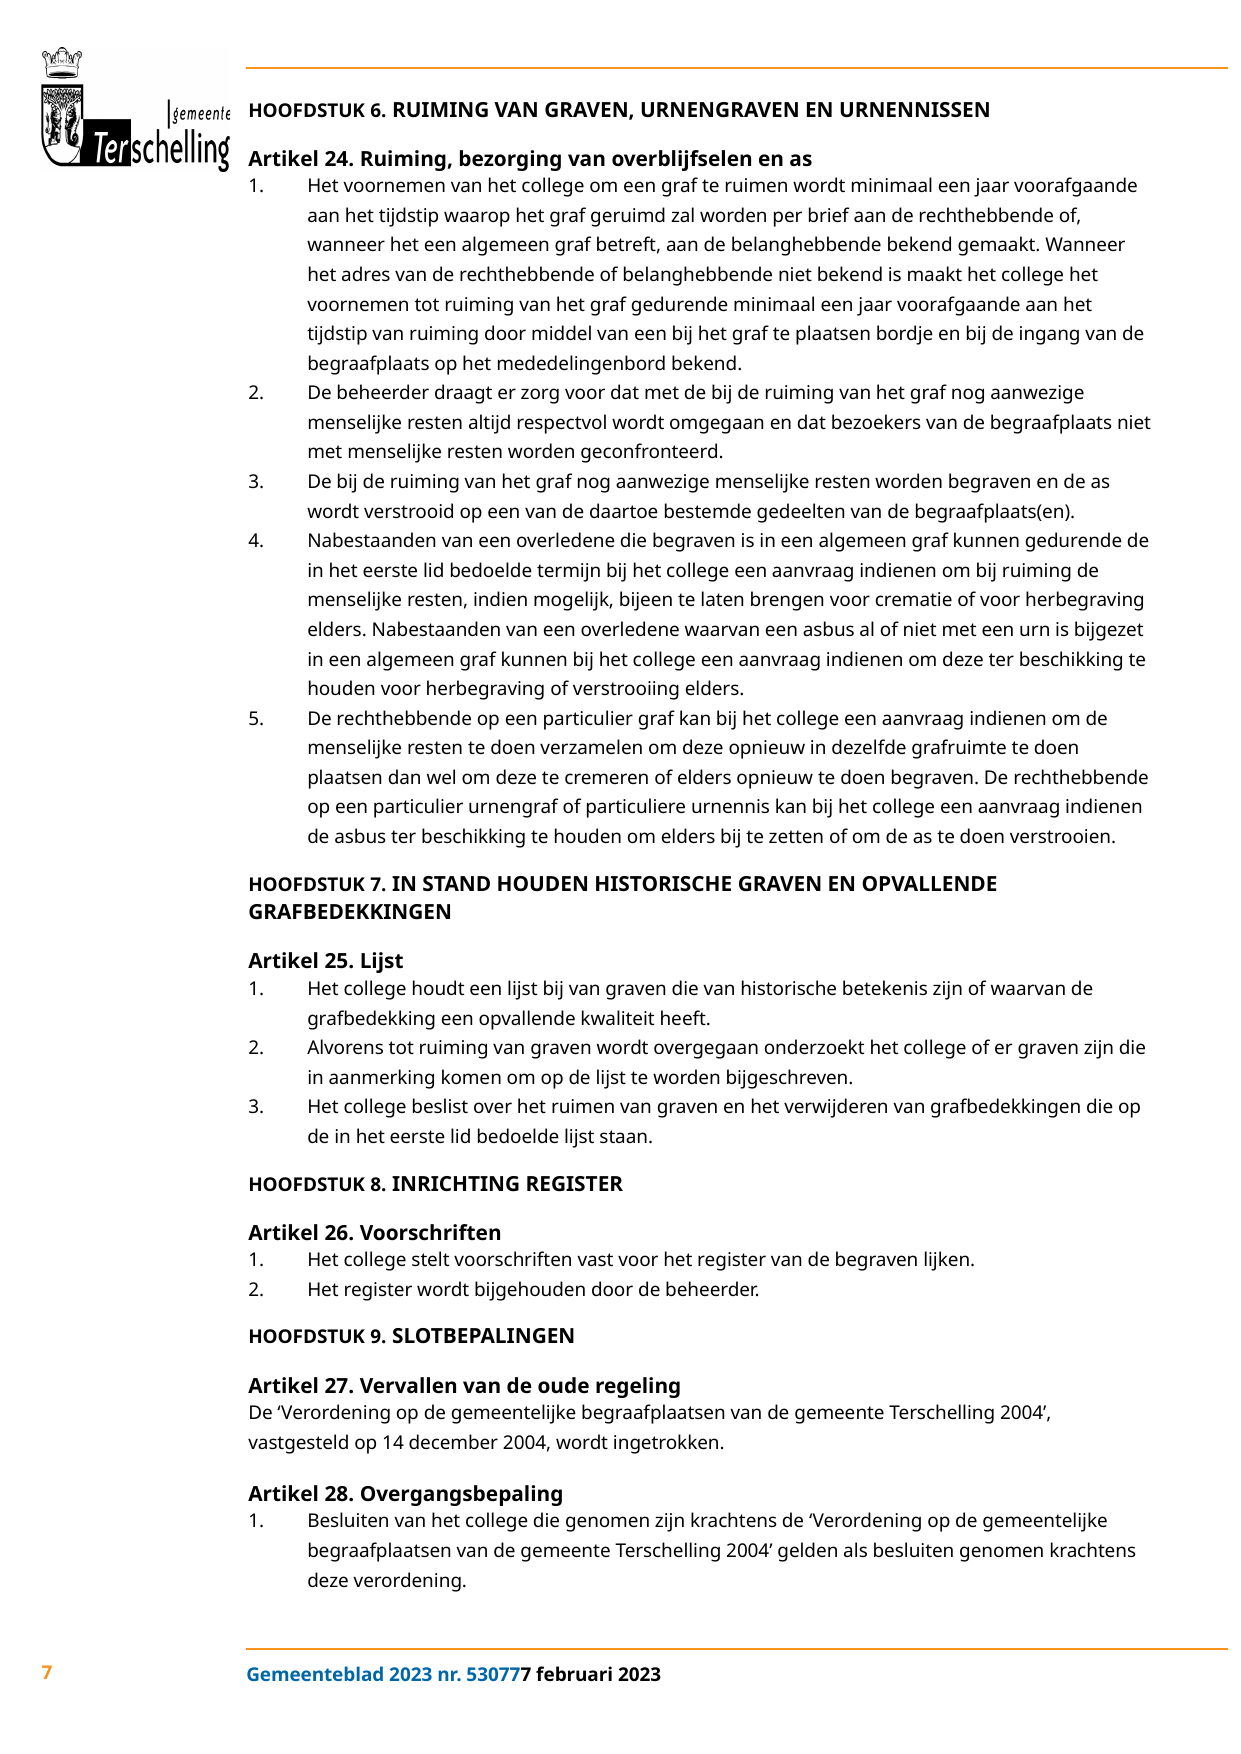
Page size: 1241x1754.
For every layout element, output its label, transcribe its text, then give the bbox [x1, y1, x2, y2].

picture [41, 47, 231, 172]
text De ‘Verordening op de gemeentelijke begraafplaatsen van de gemeente Terschelling 2004’, vastgesteld op 14 december 2004, wordt ingetrokken. [248, 1399, 1152, 1454]
text Artikel 24. Ruiming, bezorging van overblijfselen en as [248, 144, 1152, 172]
list Het college houdt een lijst bij van graven die van historische betekenis zijn of waarvan de grafbedekking een opvallende kwaliteit heeft. [248, 975, 1152, 1030]
text HOOFDSTUK 9. SLOTBEPALINGEN [248, 1322, 1152, 1350]
list Het register wordt bijgehouden door de beheerder. [248, 1276, 1152, 1302]
list Nabestaanden van een overledene die begraven is in een algemeen graf kunnen gedurende de in het eerste lid bedoelde termijn bij het college een aanvraag indienen om bij ruiming de menselijke resten, indien mogelijk, bijeen te laten brengen voor crematie of voor herbegraving elders. Nabestaanden van een overledene waarvan een asbus al of niet met een urn is bijgezet in een algemeen graf kunnen bij het college een aanvraag indienen om deze ter beschikking te houden voor herbegraving of verstrooiing elders. [248, 527, 1152, 701]
list Het voornemen van het college om een graf te ruimen wordt minimaal een jaar voorafgaande aan het tijdstip waarop het graf geruimd zal worden per brief aan de rechthebbende of, wanneer het een algemeen graf betreft, aan de belanghebbende bekend gemaakt. Wanneer het adres van de rechthebbende of belanghebbende niet bekend is maakt het college het voornemen tot ruiming van het graf gedurende minimaal een jaar voorafgaande aan het tijdstip van ruiming door middel van een bij het graf te plaatsen bordje en bij de ingang van de begraafplaats op het mededelingenbord bekend. [248, 172, 1152, 376]
text HOOFDSTUK 6. RUIMING VAN GRAVEN, URNENGRAVEN EN URNENNISSEN [248, 95, 1152, 123]
list Alvorens tot ruiming van graven wordt overgegaan onderzoekt het college of er graven zijn die in aanmerking komen om op de lijst te worden bijgeschreven. [248, 1034, 1152, 1089]
text Artikel 26. Voorschriften [248, 1218, 1152, 1246]
list Het college stelt voorschriften vast voor het register van de begraven lijken. [248, 1246, 1152, 1272]
text Artikel 28. Overgangsbepaling [248, 1479, 1152, 1508]
text HOOFDSTUK 7. IN STAND HOUDEN HISTORISCHE GRAVEN EN OPVALLENDE GRAFBEDEKKINGEN [248, 869, 1152, 926]
list Besluiten van het college die genomen zijn krachtens de ‘Verordening op de gemeentelijke begraafplaatsen van de gemeente Terschelling 2004’ gelden als besluiten genomen krachtens deze verordening. [248, 1508, 1152, 1593]
list De beheerder draagt er zorg voor dat met de bij de ruiming van het graf nog aanwezige menselijke resten altijd respectvol wordt omgegaan en dat bezoekers van de begraafplaats niet met menselijke resten worden geconfronteerd. [248, 379, 1152, 464]
text HOOFDSTUK 8. INRICHTING REGISTER [248, 1169, 1152, 1197]
list De rechthebbende op een particulier graf kan bij het college een aanvraag indienen om de menselijke resten te doen verzamelen om deze opnieuw in dezelfde grafruimte te doen plaatsen dan wel om deze te cremeren of elders opnieuw te doen begraven. De rechthebbende op een particulier urnengraf of particuliere urnennis kan bij het college een aanvraag indienen de asbus ter beschikking te houden om elders bij te zetten of om de as te doen verstrooien. [248, 705, 1152, 849]
text Artikel 27. Vervallen van de oude regeling [248, 1371, 1152, 1399]
text Artikel 25. Lijst [248, 947, 1152, 975]
list De bij de ruiming van het graf nog aanwezige menselijke resten worden begraven en de as wordt verstrooid op een van de daartoe bestemde gedeelten van de begraafplaats(en). [248, 468, 1152, 524]
list Het college beslist over het ruimen van graven en het verwijderen van grafbedekkingen die op de in het eerste lid bedoelde lijst staan. [248, 1093, 1152, 1149]
